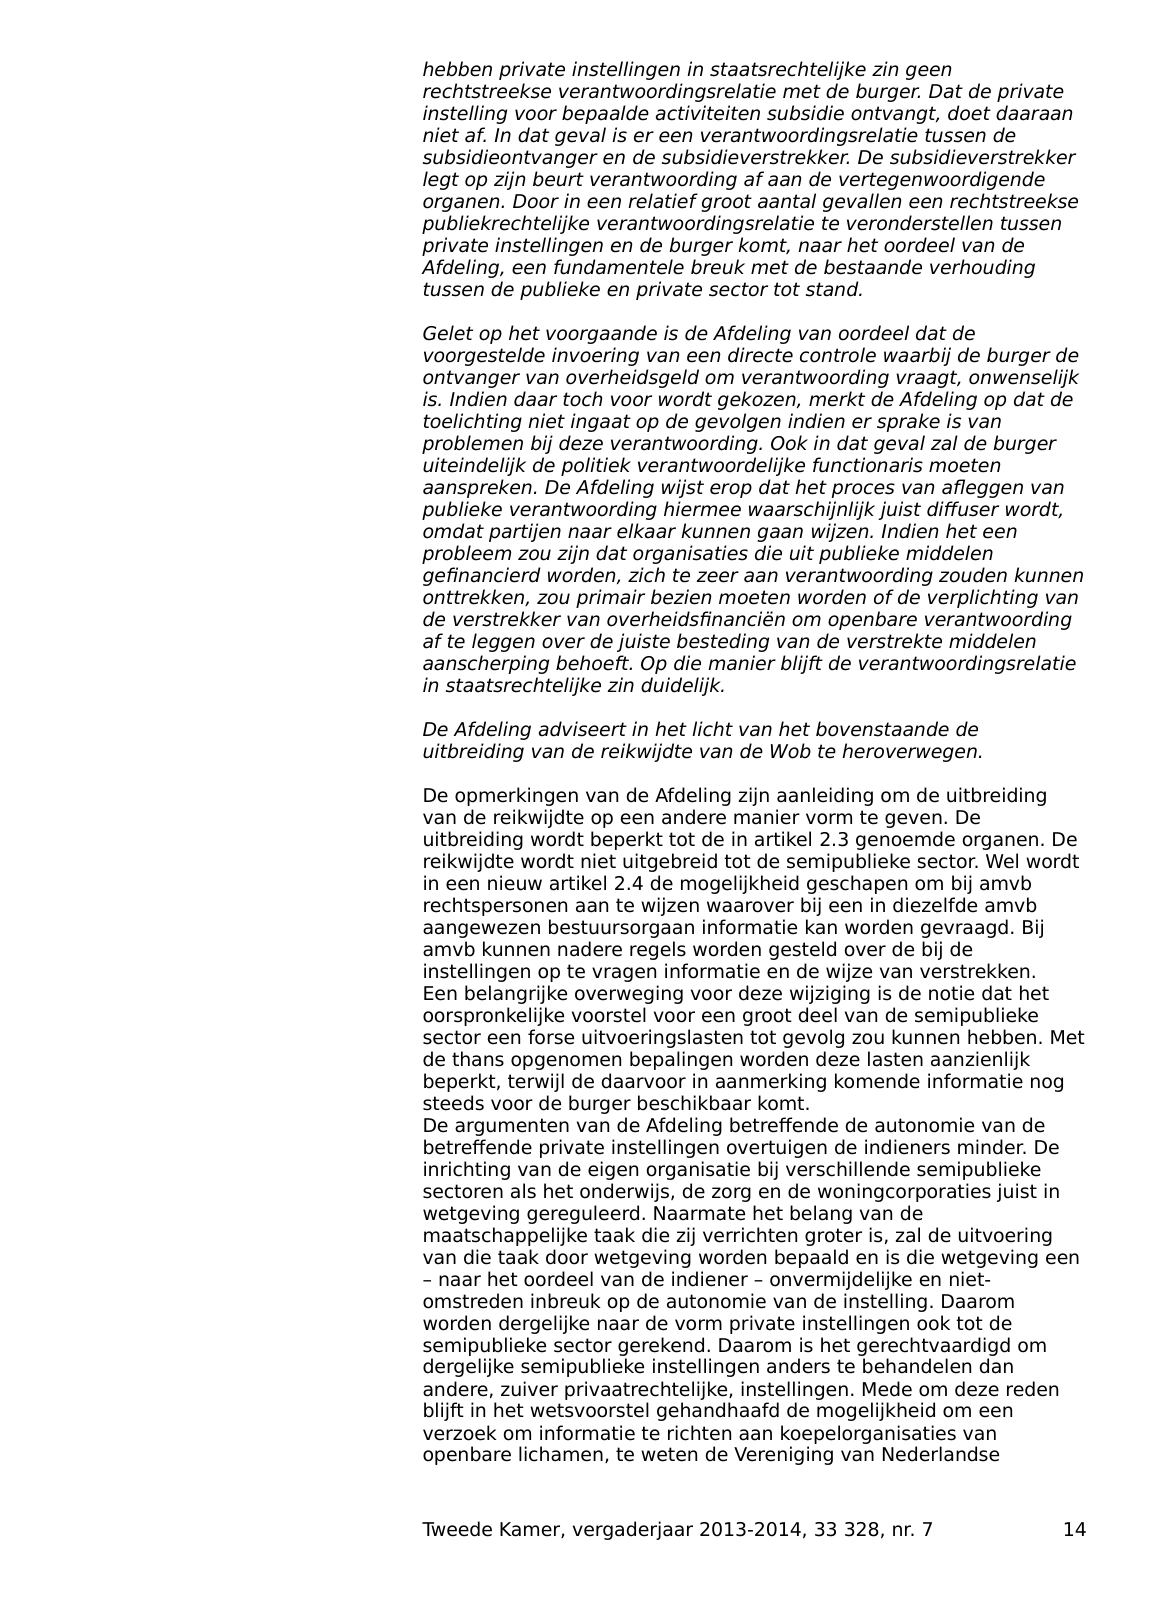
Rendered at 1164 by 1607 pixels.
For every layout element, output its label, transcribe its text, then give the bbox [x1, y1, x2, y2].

text Een belangrijke overweging voor deze wijziging is de notie dat het oorspronkelijke voorstel voor een groot deel van de semipublieke sector een forse uitvoeringslasten tot gevolg zou kunnen hebben. Met de thans opgenomen bepalingen worden deze lasten aanzienlijk beperkt, terwijl de daarvoor in aanmerking komende informatie nog steeds voor de burger beschikbaar komt. [422, 983, 1087, 1115]
text hebben private instellingen in staatsrechtelijke zin geen rechtstreekse verantwoordingsrelatie met de burger. Dat de private instelling voor bepaalde activiteiten subsidie ontvangt, doet daaraan niet af. In dat geval is er een verantwoordingsrelatie tussen de subsidieontvanger en de subsidieverstrekker. De subsidieverstrekker legt op zijn beurt verantwoording af aan de vertegenwoordigende organen. Door in een relatief groot aantal gevallen een rechtstreekse publiekrechtelijke verantwoordingsrelatie te veronderstellen tussen private instellingen en de burger komt, naar het oordeel van de Afdeling, een fundamentele breuk met de bestaande verhouding tussen de publieke en private sector tot stand. [422, 59, 1087, 301]
text Gelet op het voorgaande is de Afdeling van oordeel dat de voorgestelde invoering van een directe controle waarbij de burger de ontvanger van overheidsgeld om verantwoording vraagt, onwenselijk is. Indien daar toch voor wordt gekozen, merkt de Afdeling op dat de toelichting niet ingaat op de gevolgen indien er sprake is van problemen bij deze verantwoording. Ook in dat geval zal de burger uiteindelijk de politiek verantwoordelijke functionaris moeten aanspreken. De Afdeling wijst erop dat het proces van afleggen van publieke verantwoording hiermee waarschijnlijk juist diffuser wordt, omdat partijen naar elkaar kunnen gaan wijzen. Indien het een probleem zou zijn dat organisaties die uit publieke middelen gefinancierd worden, zich te zeer aan verantwoording zouden kunnen onttrekken, zou primair bezien moeten worden of de verplichting van de verstrekker van overheidsfinanciën om openbare verantwoording af te leggen over de juiste besteding van de verstrekte middelen aanscherping behoeft. Op die manier blijft de verantwoordingsrelatie in staatsrechtelijke zin duidelijk. [422, 323, 1087, 697]
text De argumenten van de Afdeling betreffende de autonomie van de betreffende private instellingen overtuigen de indieners minder. De inrichting van de eigen organisatie bij verschillende semipublieke sectoren als het onderwijs, de zorg en de woningcorporaties juist in wetgeving gereguleerd. Naarmate het belang van de maatschappelijke taak die zij verrichten groter is, zal de uitvoering van die taak door wetgeving worden bepaald en is die wetgeving een – naar het oordeel van de indiener – onvermijdelijke en niet-omstreden inbreuk op de autonomie van de instelling. Daarom worden dergelijke naar de vorm private instellingen ook tot de semipublieke sector gerekend. Daarom is het gerechtvaardigd om dergelijke semipublieke instellingen anders te behandelen dan andere, zuiver privaatrechtelijke, instellingen. Mede om deze reden blijft in het wetsvoorstel gehandhaafd de mogelijkheid om een verzoek om informatie te richten aan koepelorganisaties van openbare lichamen, te weten de Vereniging van Nederlandse [422, 1115, 1087, 1466]
text De opmerkingen van de Afdeling zijn aanleiding om de uitbreiding van de reikwijdte op een andere manier vorm te geven. De uitbreiding wordt beperkt tot de in artikel 2.3 genoemde organen. De reikwijdte wordt niet uitgebreid tot de semipublieke sector. Wel wordt in een nieuw artikel 2.4 de mogelijkheid geschapen om bij amvb rechtspersonen aan te wijzen waarover bij een in diezelfde amvb aangewezen bestuursorgaan informatie kan worden gevraagd. Bij amvb kunnen nadere regels worden gesteld over de bij de instellingen op te vragen informatie en de wijze van verstrekken. [422, 785, 1087, 983]
text De Afdeling adviseert in het licht van het bovenstaande de uitbreiding van de reikwijdte van de Wob te heroverwegen. [422, 719, 1087, 763]
